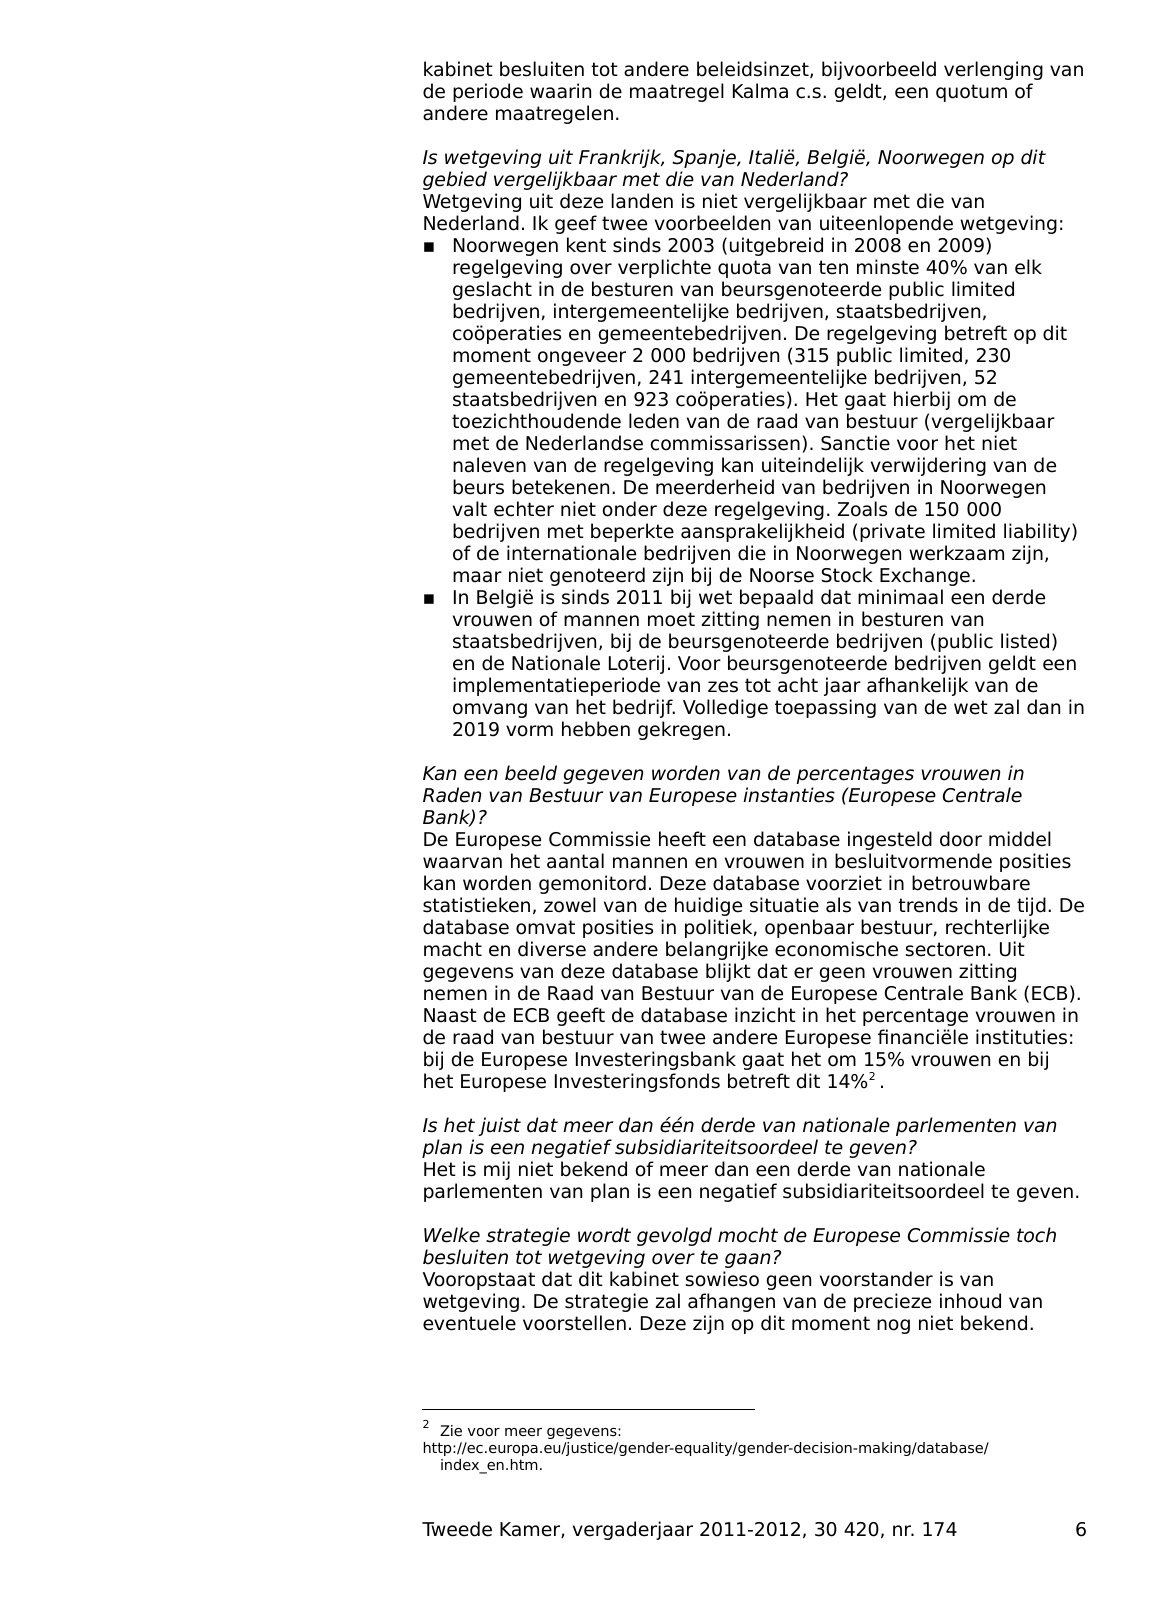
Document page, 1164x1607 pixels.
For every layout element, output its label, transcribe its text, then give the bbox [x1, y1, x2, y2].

text Is het juist dat meer dan één derde van nationale parlementen van plan is een negatief subsidiariteitsoordeel te geven? [422, 1115, 1087, 1159]
text ▪ Noorwegen kent sinds 2003 (uitgebreid in 2008 en 2009) regelgeving over verplichte quota van ten minste 40% van elk geslacht in de besturen van beursgenoteerde public limited bedrijven, intergemeentelijke bedrijven, staatsbedrijven, coöperaties en gemeentebedrijven. De regelgeving betreft op dit moment ongeveer 2 000 bedrijven (315 public limited, 230 gemeentebedrijven, 241 intergemeentelijke bedrijven, 52 staatsbedrijven en 923 coöperaties). Het gaat hierbij om de toezichthoudende leden van de raad van bestuur (vergelijkbaar met de Nederlandse commissarissen). Sanctie voor het niet naleven van de regelgeving kan uiteindelijk verwijdering van de beurs betekenen. De meerderheid van bedrijven in Noorwegen valt echter niet onder deze regelgeving. Zoals de 150 000 bedrijven met beperkte aansprakelijkheid (private limited liability) of de internationale bedrijven die in Noorwegen werkzaam zijn, maar niet genoteerd zijn bij de Noorse Stock Exchange. [422, 235, 1087, 587]
text Kan een beeld gegeven worden van de percentages vrouwen in Raden van Bestuur van Europese instanties (Europese Centrale Bank)? [422, 763, 1087, 829]
text kabinet besluiten tot andere beleidsinzet, bijvoorbeeld verlenging van de periode waarin de maatregel Kalma c.s. geldt, een quotum of andere maatregelen. [422, 59, 1087, 125]
text Vooropstaat dat dit kabinet sowieso geen voorstander is van wetgeving. De strategie zal afhangen van de precieze inhoud van eventuele voorstellen. Deze zijn op dit moment nog niet bekend. [422, 1269, 1087, 1335]
text Zie voor meer gegevens: [422, 1418, 1087, 1441]
text Wetgeving uit deze landen is niet vergelijkbaar met die van Nederland. Ik geef twee voorbeelden van uiteenlopende wetgeving: [422, 191, 1087, 235]
text http://ec.europa.eu/justice/gender-equality/gender-decision-making/database/index_en.htm. [422, 1441, 1087, 1474]
text Is wetgeving uit Frankrijk, Spanje, Italië, België, Noorwegen op dit gebied vergelijkbaar met die van Nederland? [422, 147, 1087, 191]
text Welke strategie wordt gevolgd mocht de Europese Commissie toch besluiten tot wetgeving over te gaan? [422, 1225, 1087, 1269]
text De Europese Commissie heeft een database ingesteld door middel waarvan het aantal mannen en vrouwen in besluitvormende posities kan worden gemonitord. Deze database voorziet in betrouwbare statistieken, zowel van de huidige situatie als van trends in de tijd. De database omvat posities in politiek, openbaar bestuur, rechterlijke macht en diverse andere belangrijke economische sectoren. Uit gegevens van deze database blijkt dat er geen vrouwen zitting nemen in de Raad van Bestuur van de Europese Centrale Bank (ECB). Naast de ECB geeft de database inzicht in het percentage vrouwen in de raad van bestuur van twee andere Europese financiële instituties: bij de Europese Investeringsbank gaat het om 15% vrouwen en bij het Europese Investeringsfonds betreft dit 14%. [422, 829, 1087, 1092]
text Het is mij niet bekend of meer dan een derde van nationale parlementen van plan is een negatief subsidiariteitsoordeel te geven. [422, 1159, 1087, 1203]
text ▪ In België is sinds 2011 bij wet bepaald dat minimaal een derde vrouwen of mannen moet zitting nemen in besturen van staatsbedrijven, bij de beursgenoteerde bedrijven (public listed) en de Nationale Loterij. Voor beursgenoteerde bedrijven geldt een implementatieperiode van zes tot acht jaar afhankelijk van de omvang van het bedrijf. Volledige toepassing van de wet zal dan in 2019 vorm hebben gekregen. [422, 587, 1087, 741]
